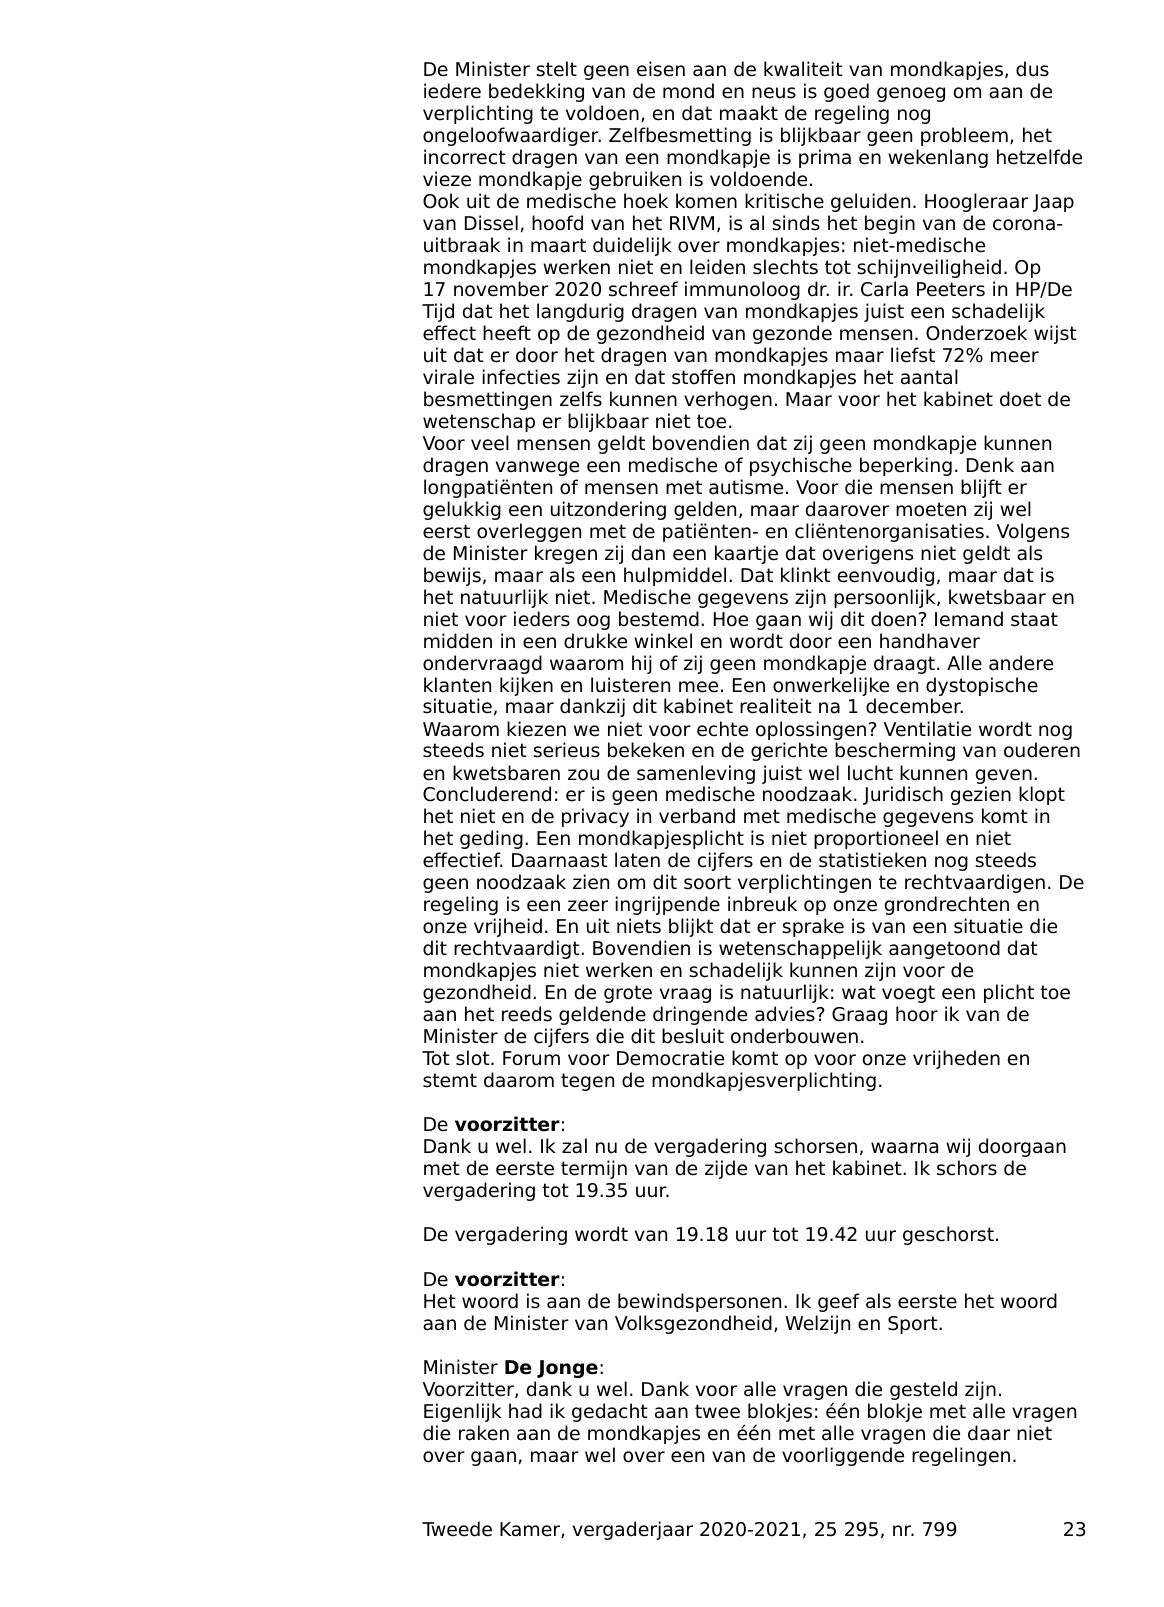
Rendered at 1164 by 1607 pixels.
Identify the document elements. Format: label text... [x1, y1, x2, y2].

text De voorzitter: [422, 1114, 1087, 1136]
text Tot slot. Forum voor Democratie komt op voor onze vrijheden en stemt daarom tegen de mondkapjesverplichting. [422, 1048, 1087, 1092]
text Dank u wel. Ik zal nu de vergadering schorsen, waarna wij doorgaan met de eerste termijn van de zijde van het kabinet. Ik schors de vergadering tot 19.35 uur. [422, 1136, 1087, 1202]
text De vergadering wordt van 19.18 uur tot 19.42 uur geschorst. [422, 1224, 1087, 1246]
text De voorzitter: [422, 1268, 1087, 1291]
text Waarom kiezen we niet voor echte oplossingen? Ventilatie wordt nog steeds niet serieus bekeken en de gerichte bescherming van ouderen en kwetsbaren zou de samenleving juist wel lucht kunnen geven. [422, 718, 1087, 784]
text Het woord is aan de bewindspersonen. Ik geef als eerste het woord aan de Minister van Volksgezondheid, Welzijn en Sport. [422, 1291, 1087, 1334]
text Minister De Jonge: [422, 1357, 1087, 1379]
text Concluderend: er is geen medische noodzaak. Juridisch gezien klopt het niet en de privacy in verband met medische gegevens komt in het geding. Een mondkapjesplicht is niet proportioneel en niet effectief. Daarnaast laten de cijfers en de statistieken nog steeds geen noodzaak zien om dit soort verplichtingen te rechtvaardigen. De regeling is een zeer ingrijpende inbreuk op onze grondrechten en onze vrijheid. En uit niets blijkt dat er sprake is van een situatie die dit rechtvaardigt. Bovendien is wetenschappelijk aangetoond dat mondkapjes niet werken en schadelijk kunnen zijn voor de gezondheid. En de grote vraag is natuurlijk: wat voegt een plicht toe aan het reeds geldende dringende advies? Graag hoor ik van de Minister de cijfers die dit besluit onderbouwen. [422, 784, 1087, 1048]
text Voor veel mensen geldt bovendien dat zij geen mondkapje kunnen dragen vanwege een medische of psychische beperking. Denk aan longpatiënten of mensen met autisme. Voor die mensen blijft er gelukkig een uitzondering gelden, maar daarover moeten zij wel eerst overleggen met de patiënten- en cliëntenorganisaties. Volgens de Minister kregen zij dan een kaartje dat overigens niet geldt als bewijs, maar als een hulpmiddel. Dat klinkt eenvoudig, maar dat is het natuurlijk niet. Medische gegevens zijn persoonlijk, kwetsbaar en niet voor ieders oog bestemd. Hoe gaan wij dit doen? Iemand staat midden in een drukke winkel en wordt door een handhaver ondervraagd waarom hij of zij geen mondkapje draagt. Alle andere klanten kijken en luisteren mee. Een onwerkelijke en dystopische situatie, maar dankzij dit kabinet realiteit na 1 december. [422, 433, 1087, 718]
text Ook uit de medische hoek komen kritische geluiden. Hoogleraar Jaap van Dissel, hoofd van het RIVM, is al sinds het begin van de corona-uitbraak in maart duidelijk over mondkapjes: niet-medische mondkapjes werken niet en leiden slechts tot schijnveiligheid. Op 17 november 2020 schreef immunoloog dr. ir. Carla Peeters in HP/De Tijd dat het langdurig dragen van mondkapjes juist een schadelijk effect heeft op de gezondheid van gezonde mensen. Onderzoek wijst uit dat er door het dragen van mondkapjes maar liefst 72% meer virale infecties zijn en dat stoffen mondkapjes het aantal besmettingen zelfs kunnen verhogen. Maar voor het kabinet doet de wetenschap er blijkbaar niet toe. [422, 191, 1087, 433]
text De Minister stelt geen eisen aan de kwaliteit van mondkapjes, dus iedere bedekking van de mond en neus is goed genoeg om aan de verplichting te voldoen, en dat maakt de regeling nog ongeloofwaardiger. Zelfbesmetting is blijkbaar geen probleem, het incorrect dragen van een mondkapje is prima en wekenlang hetzelfde vieze mondkapje gebruiken is voldoende. [422, 59, 1087, 191]
text Voorzitter, dank u wel. Dank voor alle vragen die gesteld zijn. Eigenlijk had ik gedacht aan twee blokjes: één blokje met alle vragen die raken aan de mondkapjes en één met alle vragen die daar niet over gaan, maar wel over een van de voorliggende regelingen. [422, 1379, 1087, 1467]
